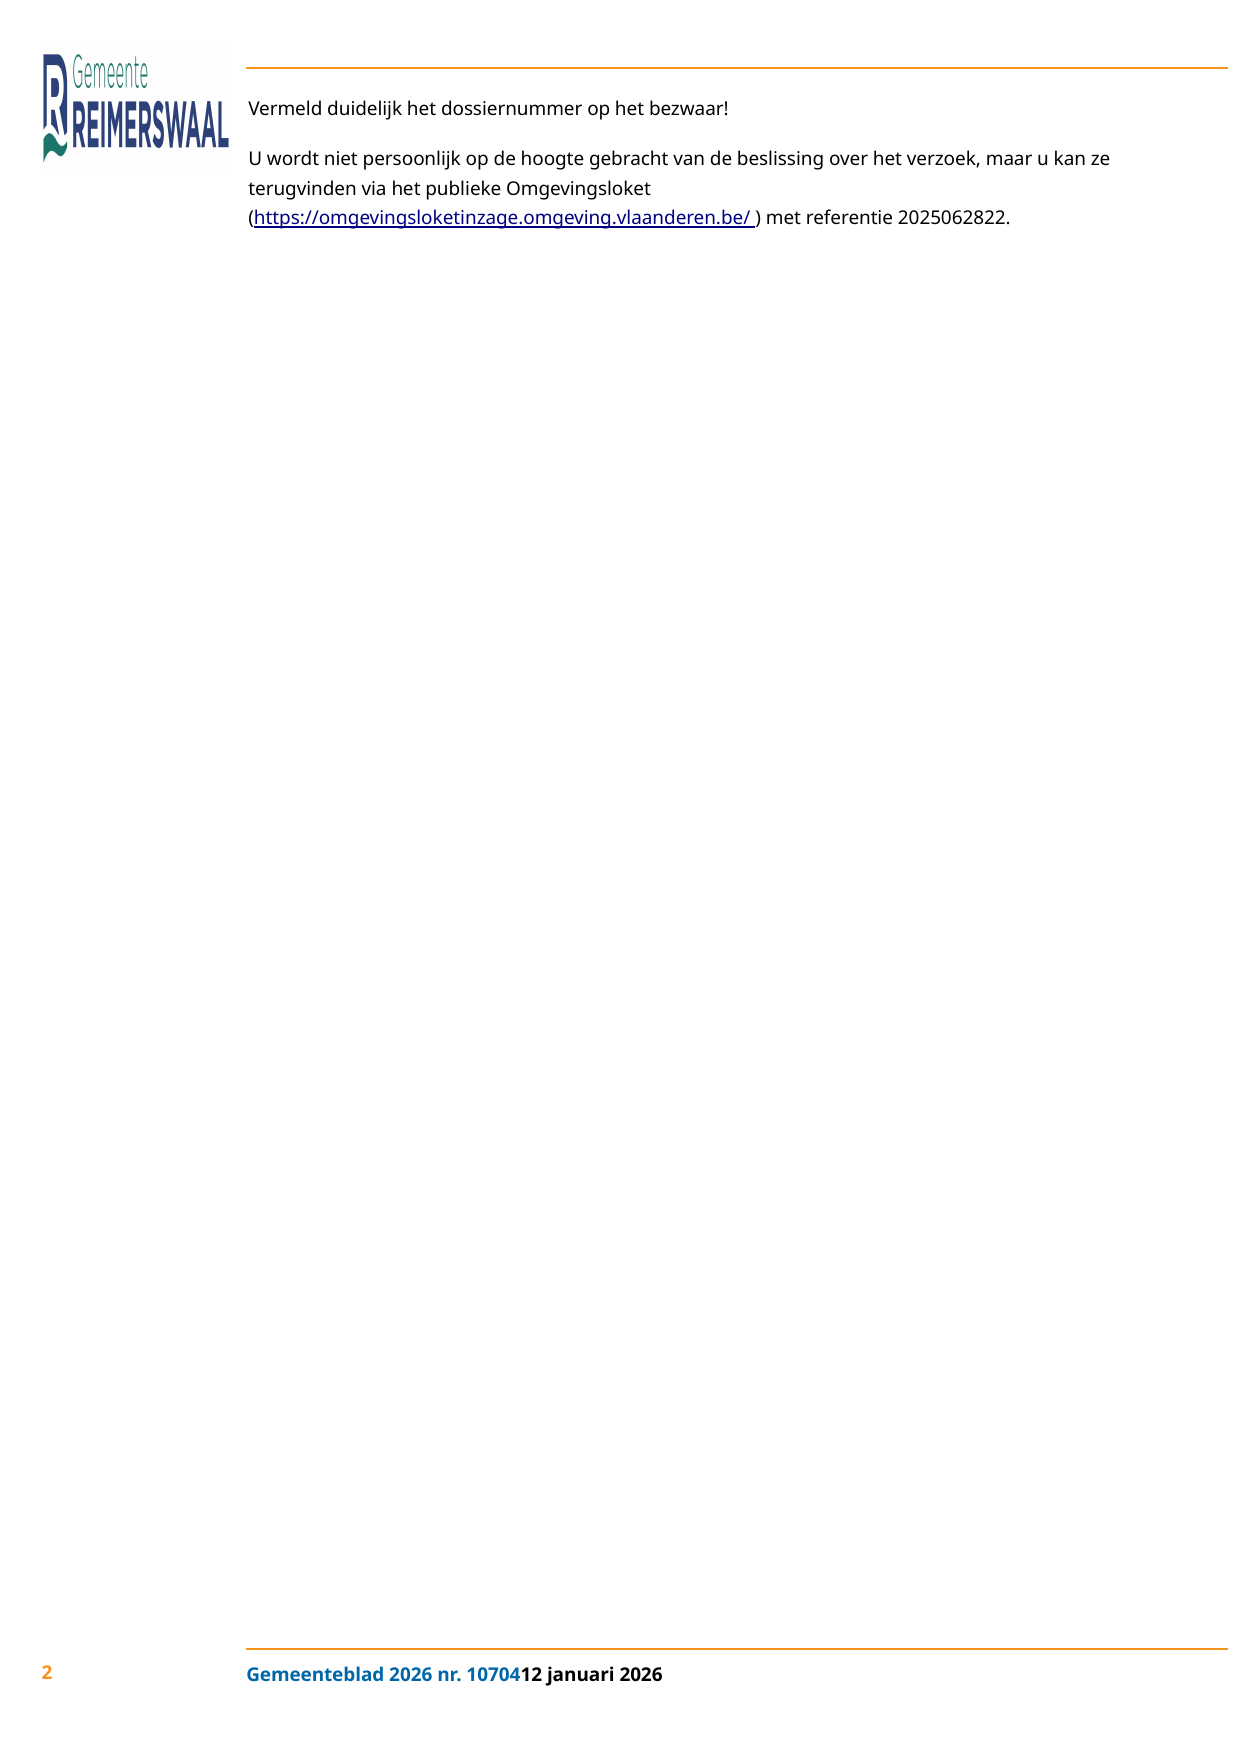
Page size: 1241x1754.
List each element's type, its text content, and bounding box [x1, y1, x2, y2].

text U wordt niet persoonlijk op de hoogte gebracht van de beslissing over het verzoek, maar u kan ze terugvinden via het publieke Omgevingsloket (https://omgevingsloketinzage.omgeving.vlaanderen.be/ ) met referentie 2025062822. [248, 145, 1152, 230]
text Vermeld duidelijk het dossiernummer op het bezwaar! [248, 95, 1152, 121]
picture [41, 47, 231, 172]
